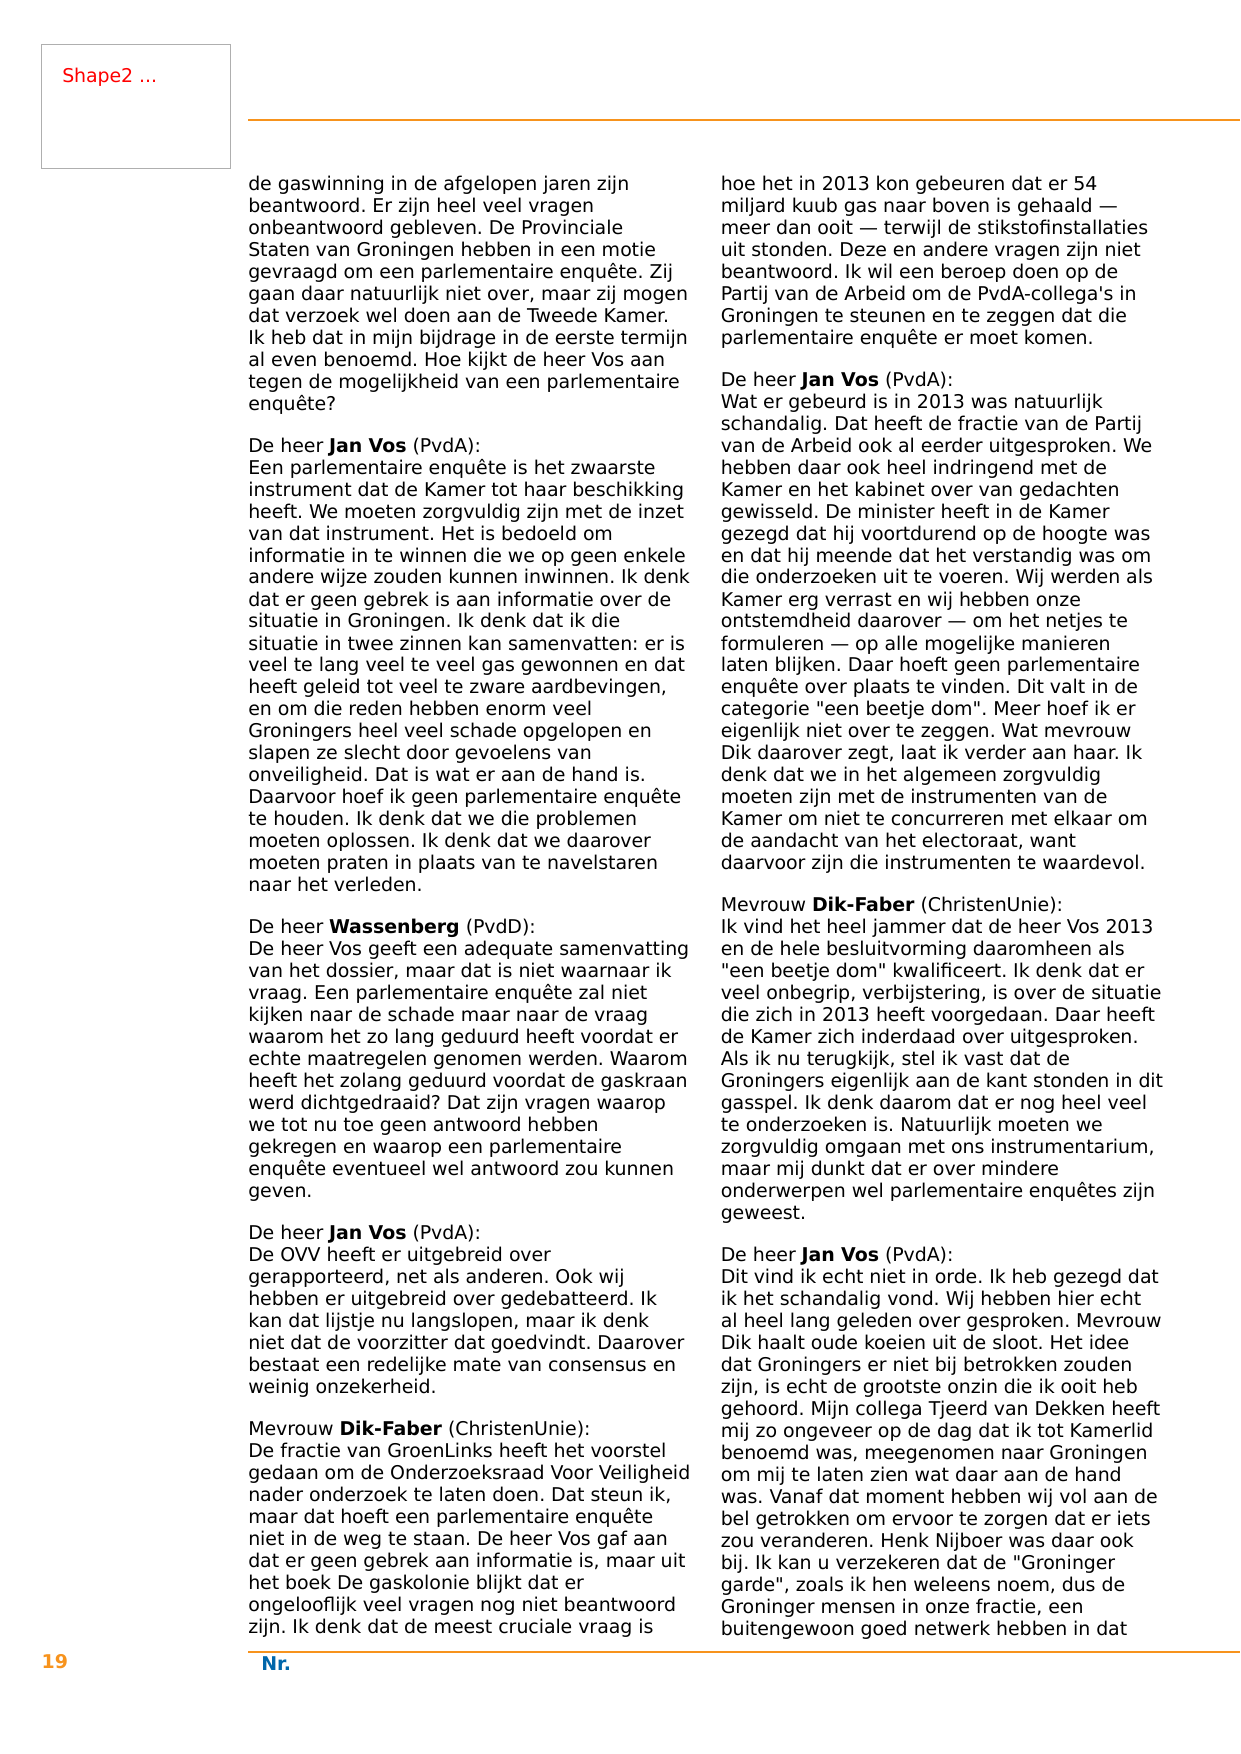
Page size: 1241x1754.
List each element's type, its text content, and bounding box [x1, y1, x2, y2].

text Mevrouw Dik-Faber (ChristenUnie): [248, 1418, 691, 1440]
text Een parlementaire enquête is het zwaarste instrument dat de Kamer tot haar beschikking heeft. We moeten zorgvuldig zijn met de inzet van dat instrument. Het is bedoeld om informatie in te winnen die we op geen enkele andere wijze zouden kunnen inwinnen. Ik denk dat er geen gebrek is aan informatie over de situatie in Groningen. Ik denk dat ik die situatie in twee zinnen kan samenvatten: er is veel te lang veel te veel gas gewonnen en dat heeft geleid tot veel te zware aardbevingen, en om die reden hebben enorm veel Groningers heel veel schade opgelopen en slapen ze slecht door gevoelens van onveiligheid. Dat is wat er aan de hand is. Daarvoor hoef ik geen parlementaire enquête te houden. Ik denk dat we die problemen moeten oplossen. Ik denk dat we daarover moeten praten in plaats van te navelstaren naar het verleden. [248, 457, 691, 896]
text De heer Jan Vos (PvdA): [721, 369, 1163, 391]
text De fractie van GroenLinks heeft het voorstel gedaan om de Onderzoeksraad Voor Veiligheid nader onderzoek te laten doen. Dat steun ik, maar dat hoeft een parlementaire enquête niet in de weg te staan. De heer Vos gaf aan dat er geen gebrek aan informatie is, maar uit het boek De gaskolonie blijkt dat er ongelooflijk veel vragen nog niet beantwoord zijn. Ik denk dat de meest cruciale vraag is [248, 1440, 691, 1637]
text Ik vind het heel jammer dat de heer Vos 2013 en de hele besluitvorming daaromheen als "een beetje dom" kwalificeert. Ik denk dat er veel onbegrip, verbijstering, is over de situatie die zich in 2013 heeft voorgedaan. Daar heeft de Kamer zich inderdaad over uitgesproken. Als ik nu terugkijk, stel ik vast dat de Groningers eigenlijk aan de kant stonden in dit gasspel. Ik denk daarom dat er nog heel veel te onderzoeken is. Natuurlijk moeten we zorgvuldig omgaan met ons instrumentarium, maar mij dunkt dat er over mindere onderwerpen wel parlementaire enquêtes zijn geweest. [721, 916, 1163, 1224]
text de gaswinning in de afgelopen jaren zijn beantwoord. Er zijn heel veel vragen onbeantwoord gebleven. De Provinciale Staten van Groningen hebben in een motie gevraagd om een parlementaire enquête. Zij gaan daar natuurlijk niet over, maar zij mogen dat verzoek wel doen aan de Tweede Kamer. Ik heb dat in mijn bijdrage in de eerste termijn al even benoemd. Hoe kijkt de heer Vos aan tegen de mogelijkheid van een parlementaire enquête? [248, 173, 691, 414]
text De heer Jan Vos (PvdA): [721, 1244, 1163, 1266]
text hoe het in 2013 kon gebeuren dat er 54 miljard kuub gas naar boven is gehaald — meer dan ooit — terwijl de stikstofinstallaties uit stonden. Deze en andere vragen zijn niet beantwoord. Ik wil een beroep doen op de Partij van de Arbeid om de PvdA-collega's in Groningen te steunen en te zeggen dat die parlementaire enquête er moet komen. [721, 173, 1163, 349]
text De heer Vos geeft een adequate samenvatting van het dossier, maar dat is niet waarnaar ik vraag. Een parlementaire enquête zal niet kijken naar de schade maar naar de vraag waarom het zo lang geduurd heeft voordat er echte maatregelen genomen werden. Waarom heeft het zolang geduurd voordat de gaskraan werd dichtgedraaid? Dat zijn vragen waarop we tot nu toe geen antwoord hebben gekregen en waarop een parlementaire enquête eventueel wel antwoord zou kunnen geven. [248, 938, 691, 1202]
text De heer Jan Vos (PvdA): [248, 1222, 691, 1244]
text Dit vind ik echt niet in orde. Ik heb gezegd dat ik het schandalig vond. Wij hebben hier echt al heel lang geleden over gesproken. Mevrouw Dik haalt oude koeien uit de sloot. Het idee dat Groningers er niet bij betrokken zouden zijn, is echt de grootste onzin die ik ooit heb gehoord. Mijn collega Tjeerd van Dekken heeft mij zo ongeveer op de dag dat ik tot Kamerlid benoemd was, meegenomen naar Groningen om mij te laten zien wat daar aan de hand was. Vanaf dat moment hebben wij vol aan de bel getrokken om ervoor te zorgen dat er iets zou veranderen. Henk Nijboer was daar ook bij. Ik kan u verzekeren dat de "Groninger garde", zoals ik hen weleens noem, dus de Groninger mensen in onze fractie, een buitengewoon goed netwerk hebben in dat [721, 1266, 1163, 1639]
text De OVV heeft er uitgebreid over gerapporteerd, net als anderen. Ook wij hebben er uitgebreid over gedebatteerd. Ik kan dat lijstje nu langslopen, maar ik denk niet dat de voorzitter dat goedvindt. Daarover bestaat een redelijke mate van consensus en weinig onzekerheid. [248, 1244, 691, 1398]
text Wat er gebeurd is in 2013 was natuurlijk schandalig. Dat heeft de fractie van de Partij van de Arbeid ook al eerder uitgesproken. We hebben daar ook heel indringend met de Kamer en het kabinet over van gedachten gewisseld. De minister heeft in de Kamer gezegd dat hij voortdurend op de hoogte was en dat hij meende dat het verstandig was om die onderzoeken uit te voeren. Wij werden als Kamer erg verrast en wij hebben onze ontstemdheid daarover — om het netjes te formuleren — op alle mogelijke manieren laten blijken. Daar hoeft geen parlementaire enquête over plaats te vinden. Dit valt in de categorie "een beetje dom". Meer hoef ik er eigenlijk niet over te zeggen. Wat mevrouw Dik daarover zegt, laat ik verder aan haar. Ik denk dat we in het algemeen zorgvuldig moeten zijn met de instrumenten van de Kamer om niet te concurreren met elkaar om de aandacht van het electoraat, want daarvoor zijn die instrumenten te waardevol. [721, 391, 1163, 874]
text De heer Wassenberg (PvdD): [248, 916, 691, 938]
text De heer Jan Vos (PvdA): [248, 434, 691, 457]
text Mevrouw Dik-Faber (ChristenUnie): [721, 894, 1163, 916]
